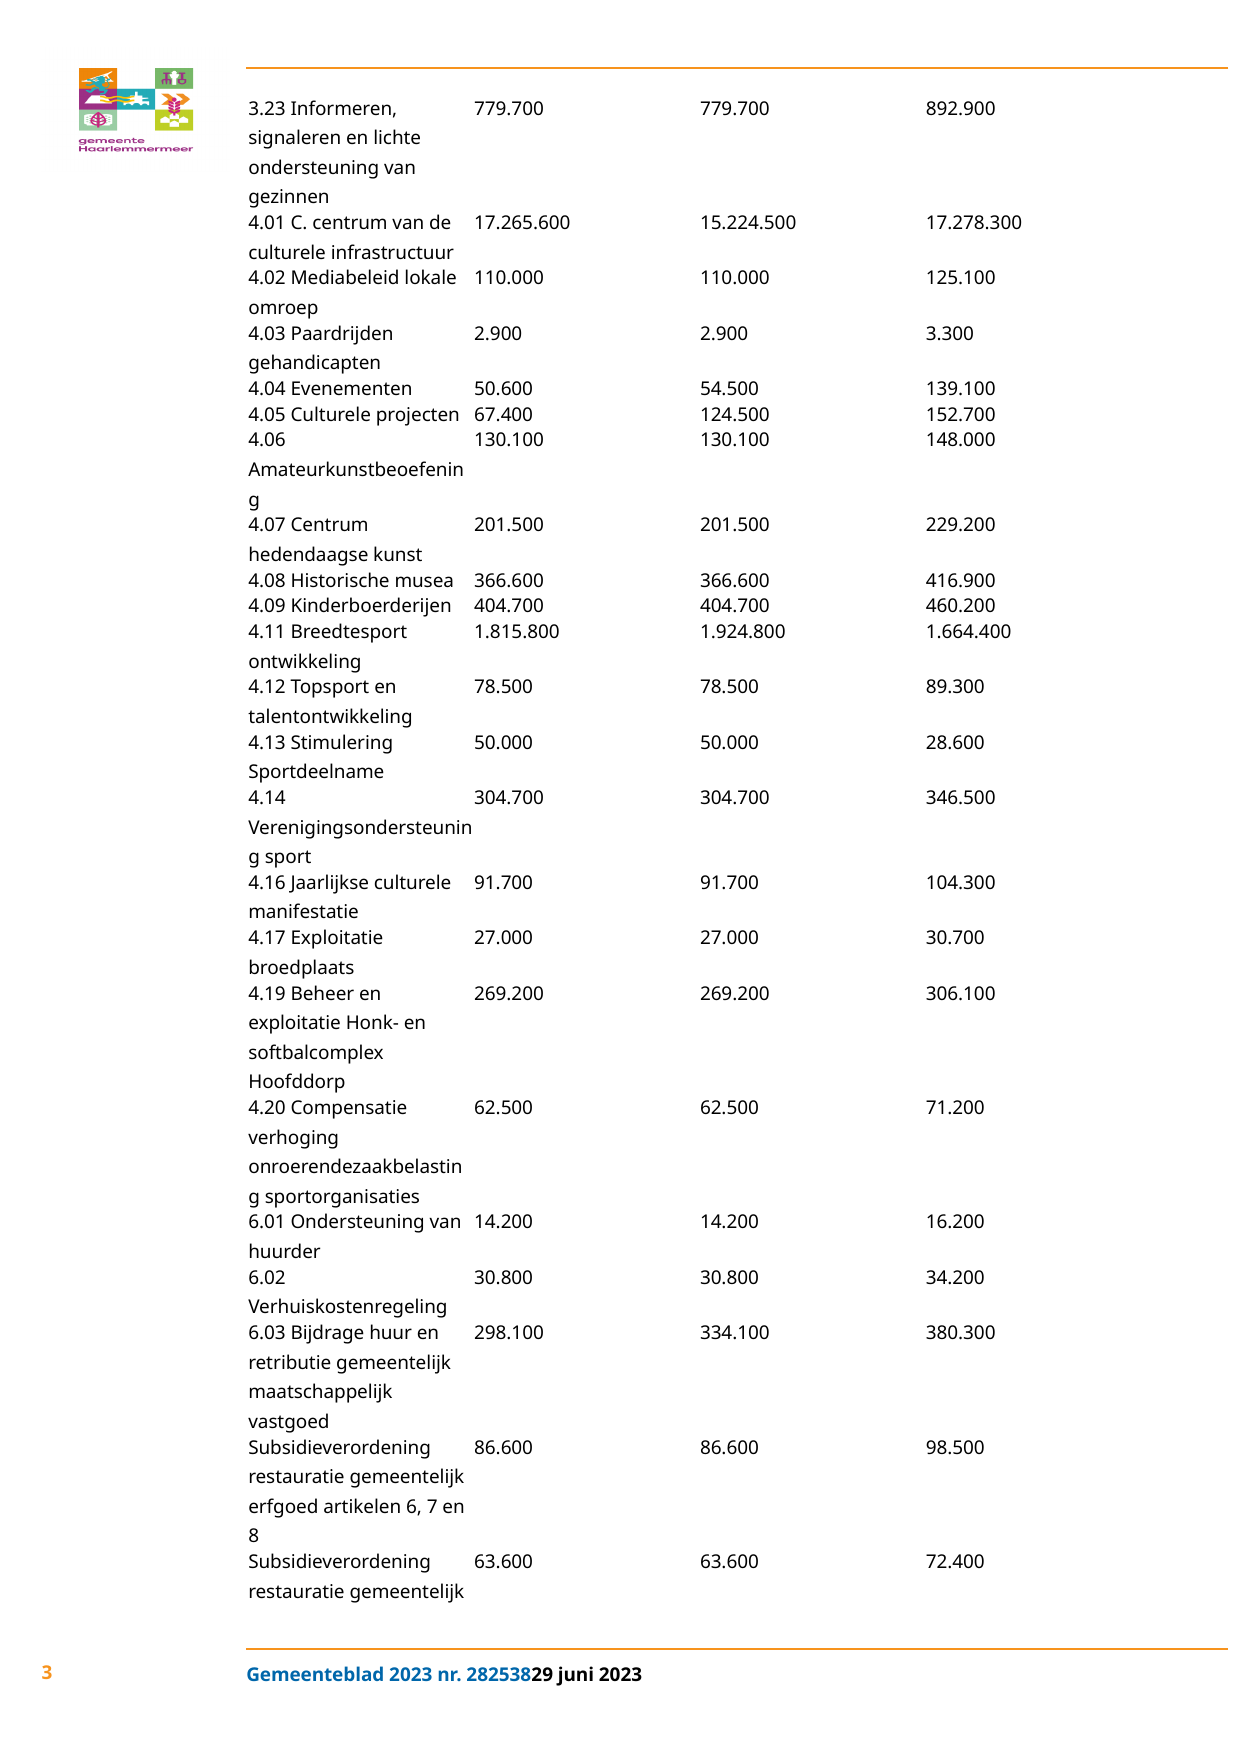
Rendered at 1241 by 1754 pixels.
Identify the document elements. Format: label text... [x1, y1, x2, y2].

table_cell 130.100 [474, 427, 700, 512]
table_cell 78.500 [700, 674, 926, 729]
table_cell 130.100 [700, 427, 926, 512]
table_cell 139.100 [926, 375, 1152, 401]
table_cell 4.19 Beheer en exploitatie Honk- en softbalcomplex Hoofddorp [248, 980, 474, 1094]
table_cell 71.200 [926, 1094, 1152, 1209]
table_cell 124.500 [700, 401, 926, 427]
table_cell 50.000 [474, 729, 700, 784]
table_cell 4.13 Stimulering Sportdeelname [248, 729, 474, 784]
table_cell 62.500 [700, 1094, 926, 1209]
table_cell 67.400 [474, 401, 700, 427]
table_cell 152.700 [926, 401, 1152, 427]
table_cell 779.700 [474, 95, 700, 209]
table_cell 366.600 [474, 567, 700, 593]
table_cell 34.200 [926, 1264, 1152, 1319]
table_cell 17.278.300 [926, 209, 1152, 264]
table_cell Subsidieverordening restauratie gemeentelijk erfgoed artikelen 6, 7 en 8 [248, 1434, 474, 1548]
table_cell 4.06 Amateurkunstbeoefening [248, 427, 474, 512]
table_cell 4.14 Verenigingsondersteuning sport [248, 784, 474, 869]
table_cell 460.200 [926, 593, 1152, 618]
table_cell 110.000 [474, 265, 700, 320]
table_cell 334.100 [700, 1319, 926, 1434]
table_cell 298.100 [474, 1319, 700, 1434]
table_cell 54.500 [700, 375, 926, 401]
table_cell 91.700 [700, 869, 926, 924]
table_cell 86.600 [474, 1434, 700, 1548]
table_cell 404.700 [474, 593, 700, 618]
table_cell 30.800 [474, 1264, 700, 1319]
table_cell 416.900 [926, 567, 1152, 593]
table_cell 14.200 [700, 1209, 926, 1264]
table_cell 4.03 Paardrijden gehandicapten [248, 320, 474, 375]
table_cell 98.500 [926, 1434, 1152, 1548]
table_cell 72.400 [926, 1548, 1152, 1604]
table_cell 892.900 [926, 95, 1152, 209]
table_cell 4.12 Topsport en talentontwikkeling [248, 674, 474, 729]
table_cell 269.200 [474, 980, 700, 1094]
table_cell 6.03 Bijdrage huur en retributie gemeentelijk maatschappelijk vastgoed [248, 1319, 474, 1434]
table_cell 3.300 [926, 320, 1152, 375]
table_cell 306.100 [926, 980, 1152, 1094]
table_cell 269.200 [700, 980, 926, 1094]
table_cell Subsidieverordening restauratie gemeentelijk [248, 1548, 474, 1604]
table_cell 3.23 Informeren, signaleren en lichte ondersteuning van gezinnen [248, 95, 474, 209]
table_cell 4.11 Breedtesport ontwikkeling [248, 618, 474, 674]
table_cell 28.600 [926, 729, 1152, 784]
table_cell 1.664.400 [926, 618, 1152, 674]
table_cell 4.16 Jaarlijkse culturele manifestatie [248, 869, 474, 924]
table_cell 380.300 [926, 1319, 1152, 1434]
table_cell 2.900 [700, 320, 926, 375]
table_cell 125.100 [926, 265, 1152, 320]
table_cell 17.265.600 [474, 209, 700, 264]
table_cell 30.800 [700, 1264, 926, 1319]
table_cell 30.700 [926, 925, 1152, 980]
table_cell 104.300 [926, 869, 1152, 924]
table_cell 6.02 Verhuiskostenregeling [248, 1264, 474, 1319]
table_cell 4.09 Kinderboerderijen [248, 593, 474, 618]
table_cell 78.500 [474, 674, 700, 729]
table_cell 63.600 [474, 1548, 700, 1604]
table_cell 201.500 [474, 512, 700, 567]
table_cell 4.17 Exploitatie broedplaats [248, 925, 474, 980]
table_cell 4.04 Evenementen [248, 375, 474, 401]
table_cell 89.300 [926, 674, 1152, 729]
table_cell 4.05 Culturele projecten [248, 401, 474, 427]
table_cell 50.000 [700, 729, 926, 784]
table_cell 148.000 [926, 427, 1152, 512]
table_cell 304.700 [700, 784, 926, 869]
table_cell 86.600 [700, 1434, 926, 1548]
table_cell 229.200 [926, 512, 1152, 567]
table_cell 110.000 [700, 265, 926, 320]
table_cell 2.900 [474, 320, 700, 375]
table_cell 4.01 C. centrum van de culturele infrastructuur [248, 209, 474, 264]
table_cell 201.500 [700, 512, 926, 567]
table_cell 1.924.800 [700, 618, 926, 674]
table_cell 4.02 Mediabeleid lokale omroep [248, 265, 474, 320]
table_cell 62.500 [474, 1094, 700, 1209]
table_cell 366.600 [700, 567, 926, 593]
table_cell 91.700 [474, 869, 700, 924]
table_cell 304.700 [474, 784, 700, 869]
table_cell 27.000 [700, 925, 926, 980]
table_cell 404.700 [700, 593, 926, 618]
picture [41, 47, 231, 172]
table_cell 50.600 [474, 375, 700, 401]
table_cell 4.08 Historische musea [248, 567, 474, 593]
table_cell 27.000 [474, 925, 700, 980]
table_cell 6.01 Ondersteuning van huurder [248, 1209, 474, 1264]
table_cell 346.500 [926, 784, 1152, 869]
table_cell 779.700 [700, 95, 926, 209]
table_cell 14.200 [474, 1209, 700, 1264]
table_cell 63.600 [700, 1548, 926, 1604]
table_cell 16.200 [926, 1209, 1152, 1264]
table_cell 1.815.800 [474, 618, 700, 674]
table_cell 15.224.500 [700, 209, 926, 264]
table_cell 4.07 Centrum hedendaagse kunst [248, 512, 474, 567]
table_cell 4.20 Compensatie verhoging onroerendezaakbelasting sportorganisaties [248, 1094, 474, 1209]
